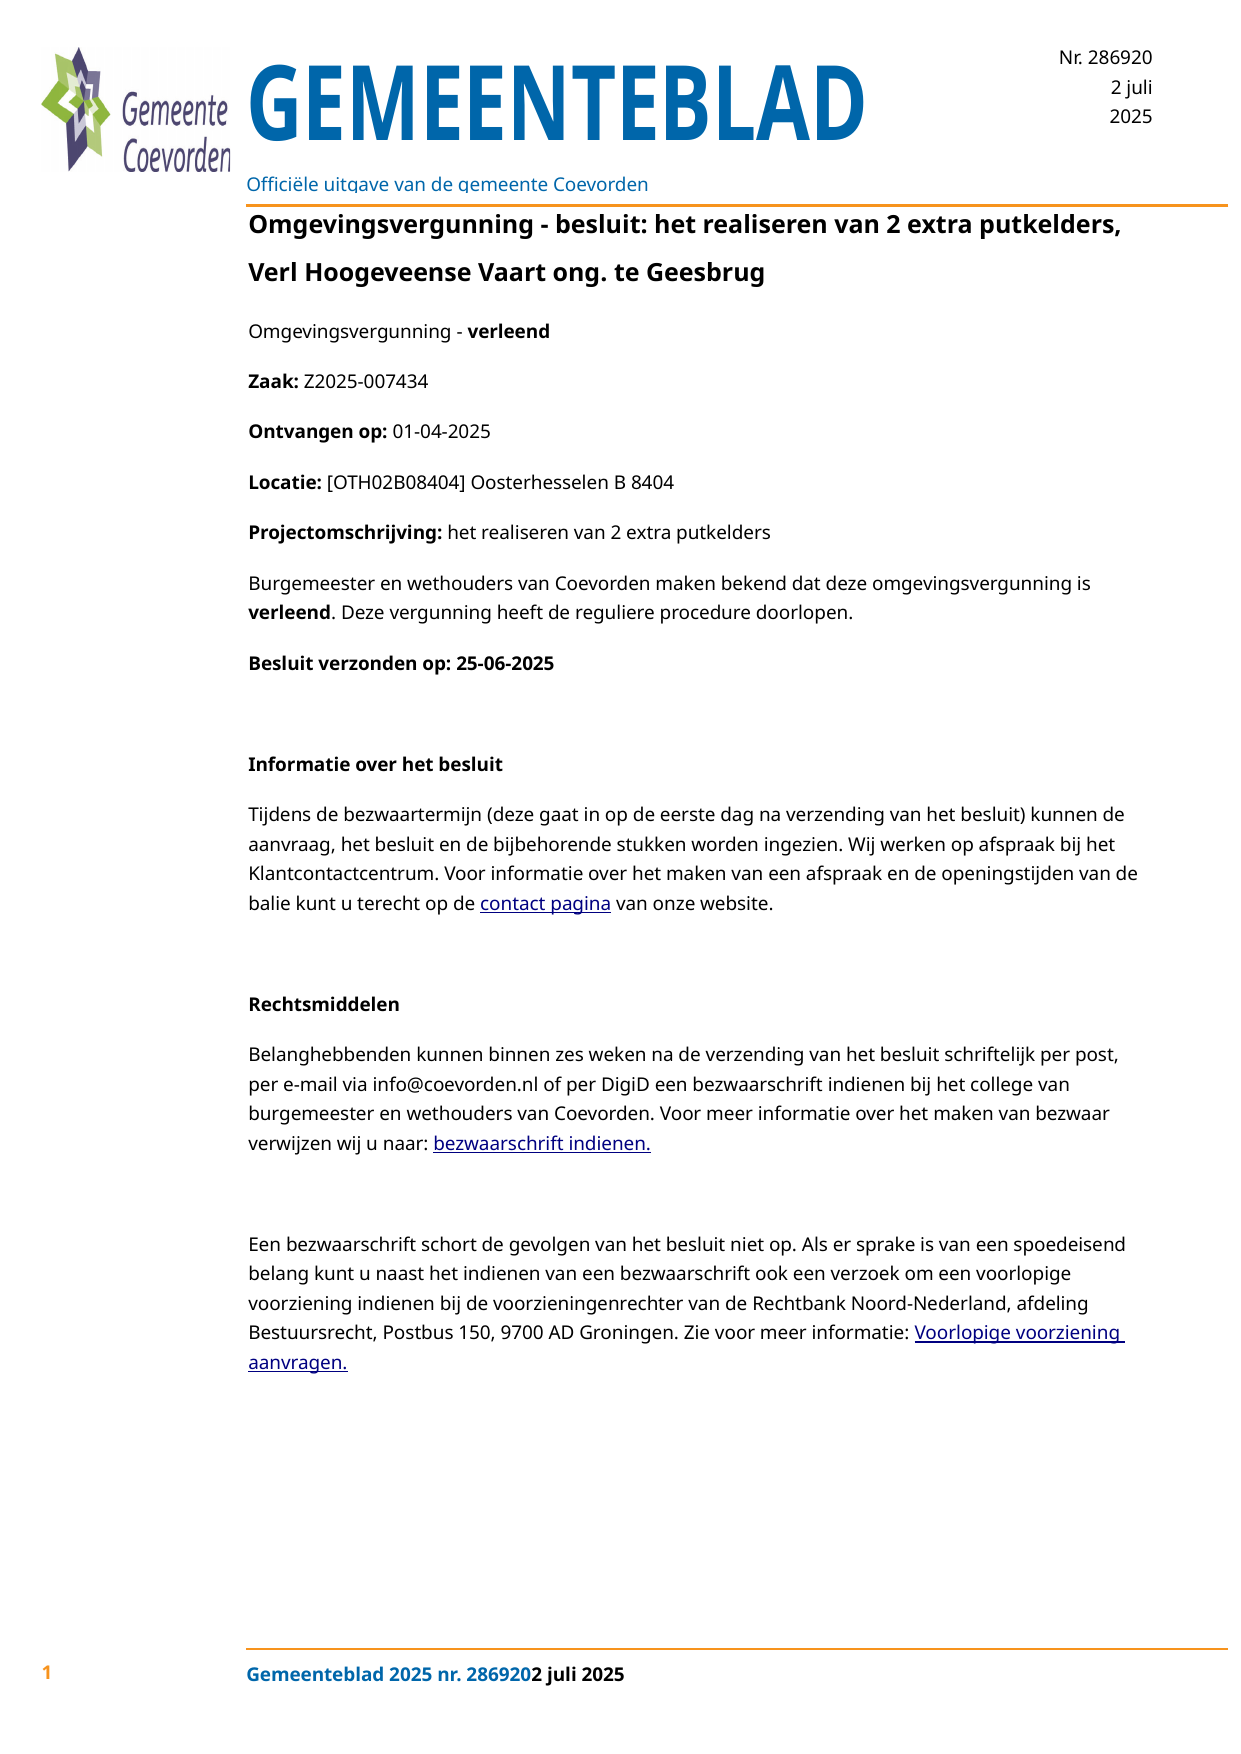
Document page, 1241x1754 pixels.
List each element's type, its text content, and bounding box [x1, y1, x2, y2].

text Besluit verzonden op: 25-06-2025 [248, 650, 1152, 676]
picture [41, 47, 231, 172]
text Tijdens de bezwaartermijn (deze gaat in op de eerste dag na verzending van het besluit) kunnen de aanvraag, het besluit en de bijbehorende stukken worden ingezien. Wij werken op afspraak bij het Klantcontactcentrum. Voor informatie over het maken van een afspraak en de openingstijden van de balie kunt u terecht op de contact pagina van onze website. [248, 801, 1152, 916]
text Omgevingsvergunning - verleend [248, 318, 1152, 344]
text Zaak: Z2025-007434 [248, 368, 1152, 394]
text Locatie: [OTH02B08404] Oosterhesselen B 8404 [248, 469, 1152, 495]
text Projectomschrijving: het realiseren van 2 extra putkelders [248, 519, 1152, 545]
text Belanghebbenden kunnen binnen zes weken na de verzending van het besluit schriftelijk per post, per e-mail via info@coevorden.nl of per DigiD een bezwaarschrift indienen bij het college van burgemeester en wethouders van Coevorden. Voor meer informatie over het maken van bezwaar verwijzen wij u naar: bezwaarschrift indienen. [248, 1041, 1152, 1156]
text Ontvangen op: 01-04-2025 [248, 419, 1152, 444]
text Rechtsmiddelen [248, 991, 1152, 1017]
text Omgevingsvergunning - besluit: het realiseren van 2 extra putkelders, Verl Hoogeveense Vaart ong. te Geesbrug [248, 207, 1152, 288]
text Een bezwaarschrift schort de gevolgen van het besluit niet op. Als er sprake is van een spoedeisend belang kunt u naast het indienen van een bezwaarschrift ook een verzoek om een voorlopige voorziening indienen bij de voorzieningenrechter van de Rechtbank Noord-Nederland, afdeling Bestuursrecht, Postbus 150, 9700 AD Groningen. Zie voor meer informatie: Voorlopige voorziening aanvragen. [248, 1231, 1152, 1375]
text Informatie over het besluit [248, 751, 1152, 777]
text Burgemeester en wethouders van Coevorden maken bekend dat deze omgevingsvergunning is verleend. Deze vergunning heeft de reguliere procedure doorlopen. [248, 570, 1152, 625]
